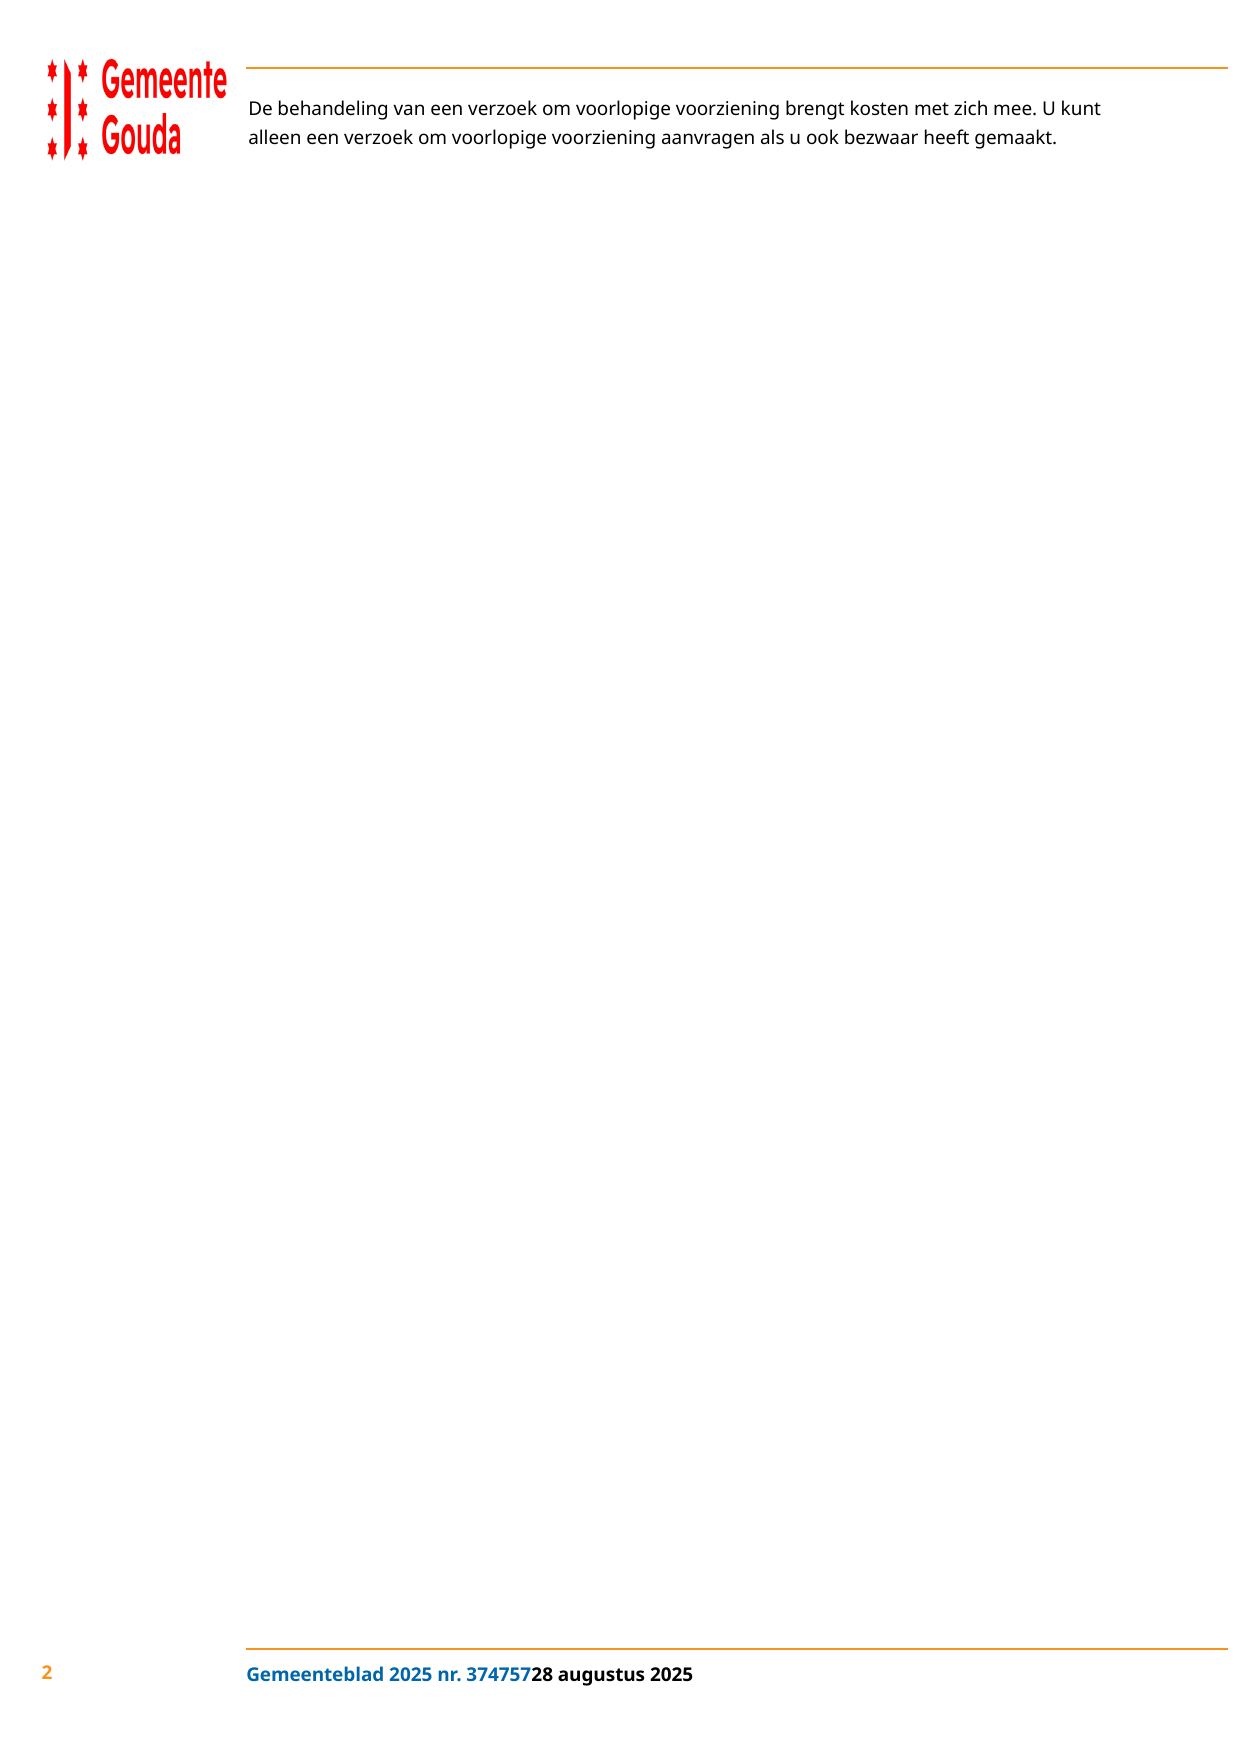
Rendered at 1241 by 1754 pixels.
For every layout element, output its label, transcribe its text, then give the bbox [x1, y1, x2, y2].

picture [41, 47, 231, 172]
text De behandeling van een verzoek om voorlopige voorziening brengt kosten met zich mee. U kunt alleen een verzoek om voorlopige voorziening aanvragen als u ook bezwaar heeft gemaakt. [248, 95, 1152, 150]
